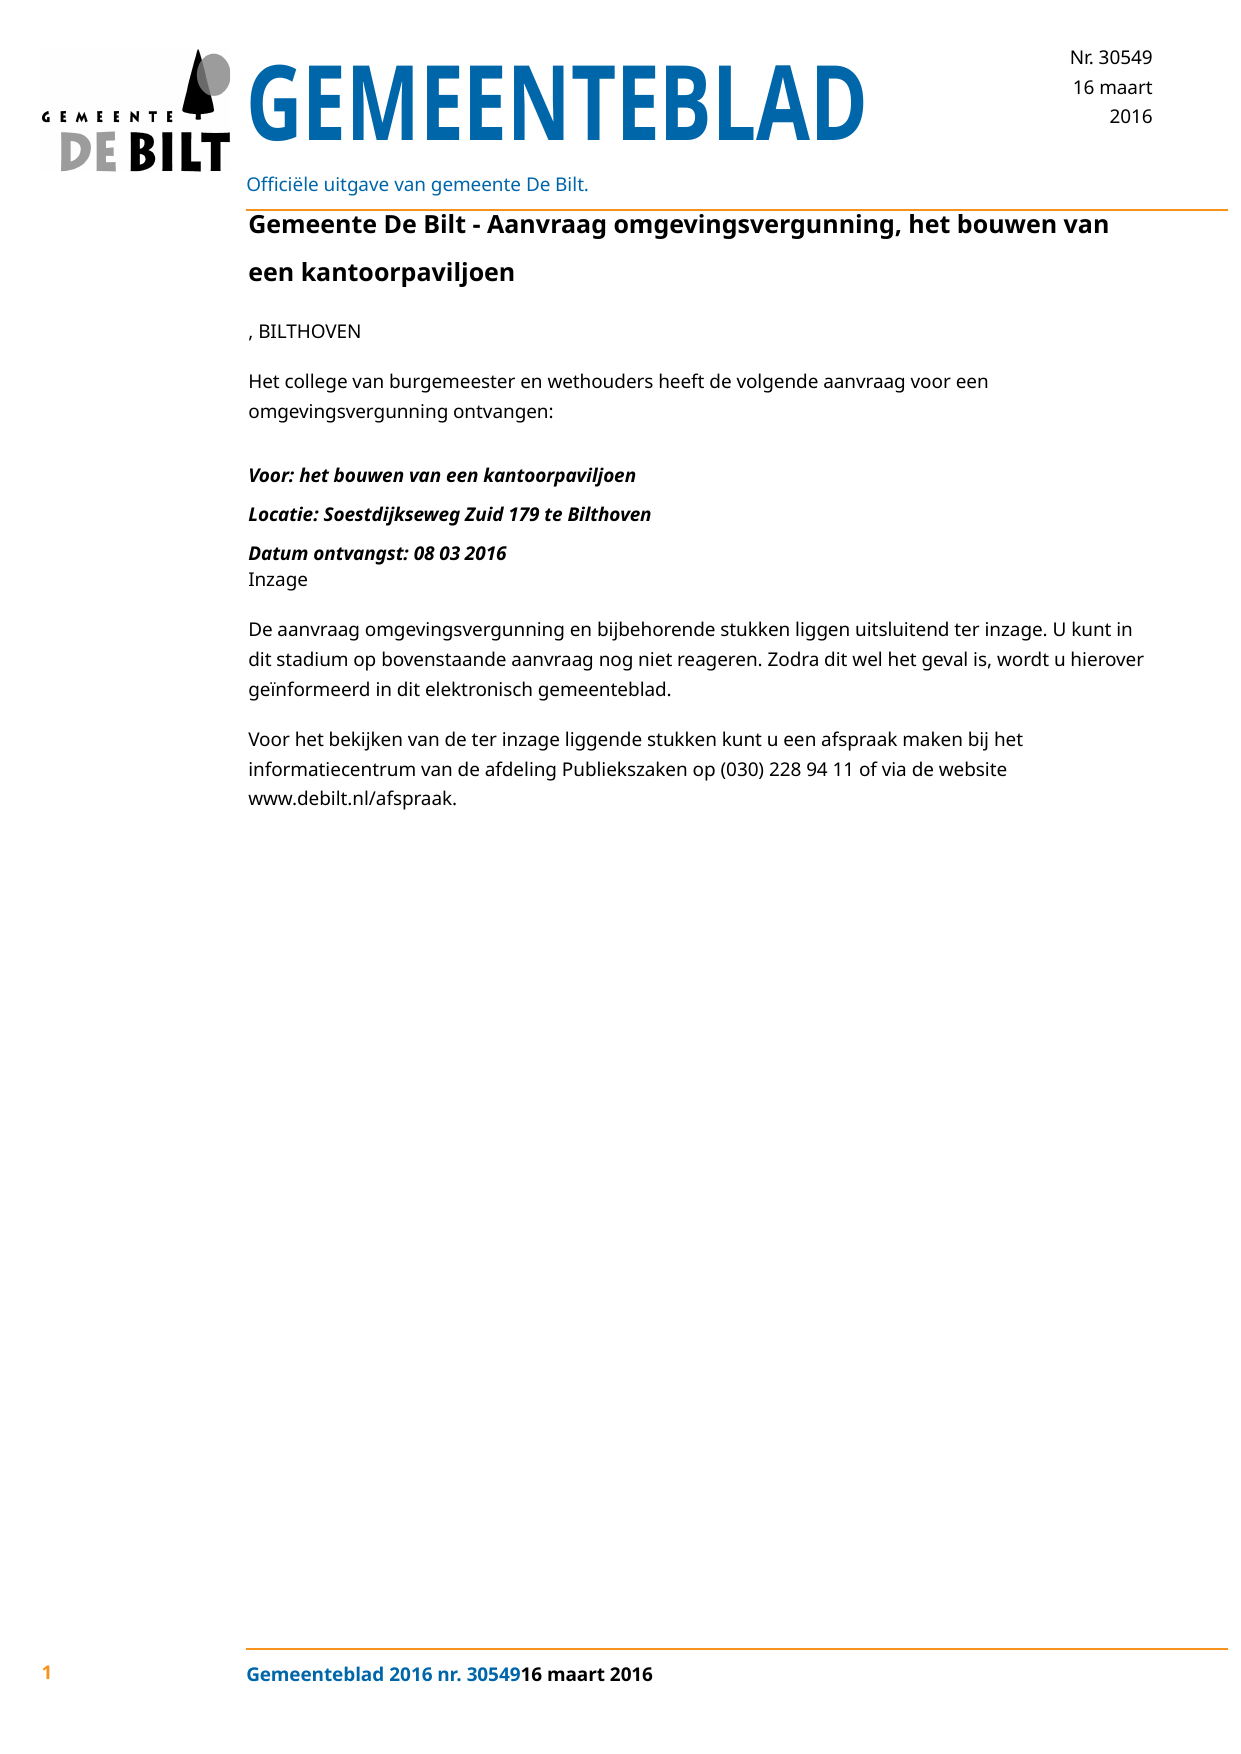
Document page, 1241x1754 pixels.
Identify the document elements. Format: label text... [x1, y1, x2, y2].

text De aanvraag omgevingsvergunning en bijbehorende stukken liggen uitsluitend ter inzage. U kunt in dit stadium op bovenstaande aanvraag nog niet reageren. Zodra dit wel het geval is, wordt u hierover geïnformeerd in dit elektronisch gemeenteblad. [248, 617, 1152, 701]
text Voor het bekijken van de ter inzage liggende stukken kunt u een afspraak maken bij het informatiecentrum van de afdeling Publiekszaken op (030) 228 94 11 of via de website www.debilt.nl/afspraak. [248, 726, 1152, 811]
text Inzage [248, 566, 1152, 592]
text , BILTHOVEN [248, 318, 1152, 344]
text Het college van burgemeester en wethouders heeft de volgende aanvraag voor een omgevingsvergunning ontvangen: [248, 368, 1152, 424]
text Voor: het bouwen van een kantoorpaviljoen [248, 462, 1152, 488]
text Datum ontvangst: 08 03 2016 [248, 540, 1152, 566]
text Locatie: Soestdijkseweg Zuid 179 te Bilthoven [248, 501, 1152, 527]
picture [41, 47, 231, 172]
text Gemeente De Bilt - Aanvraag omgevingsvergunning, het bouwen van een kantoorpaviljoen [248, 211, 1152, 288]
